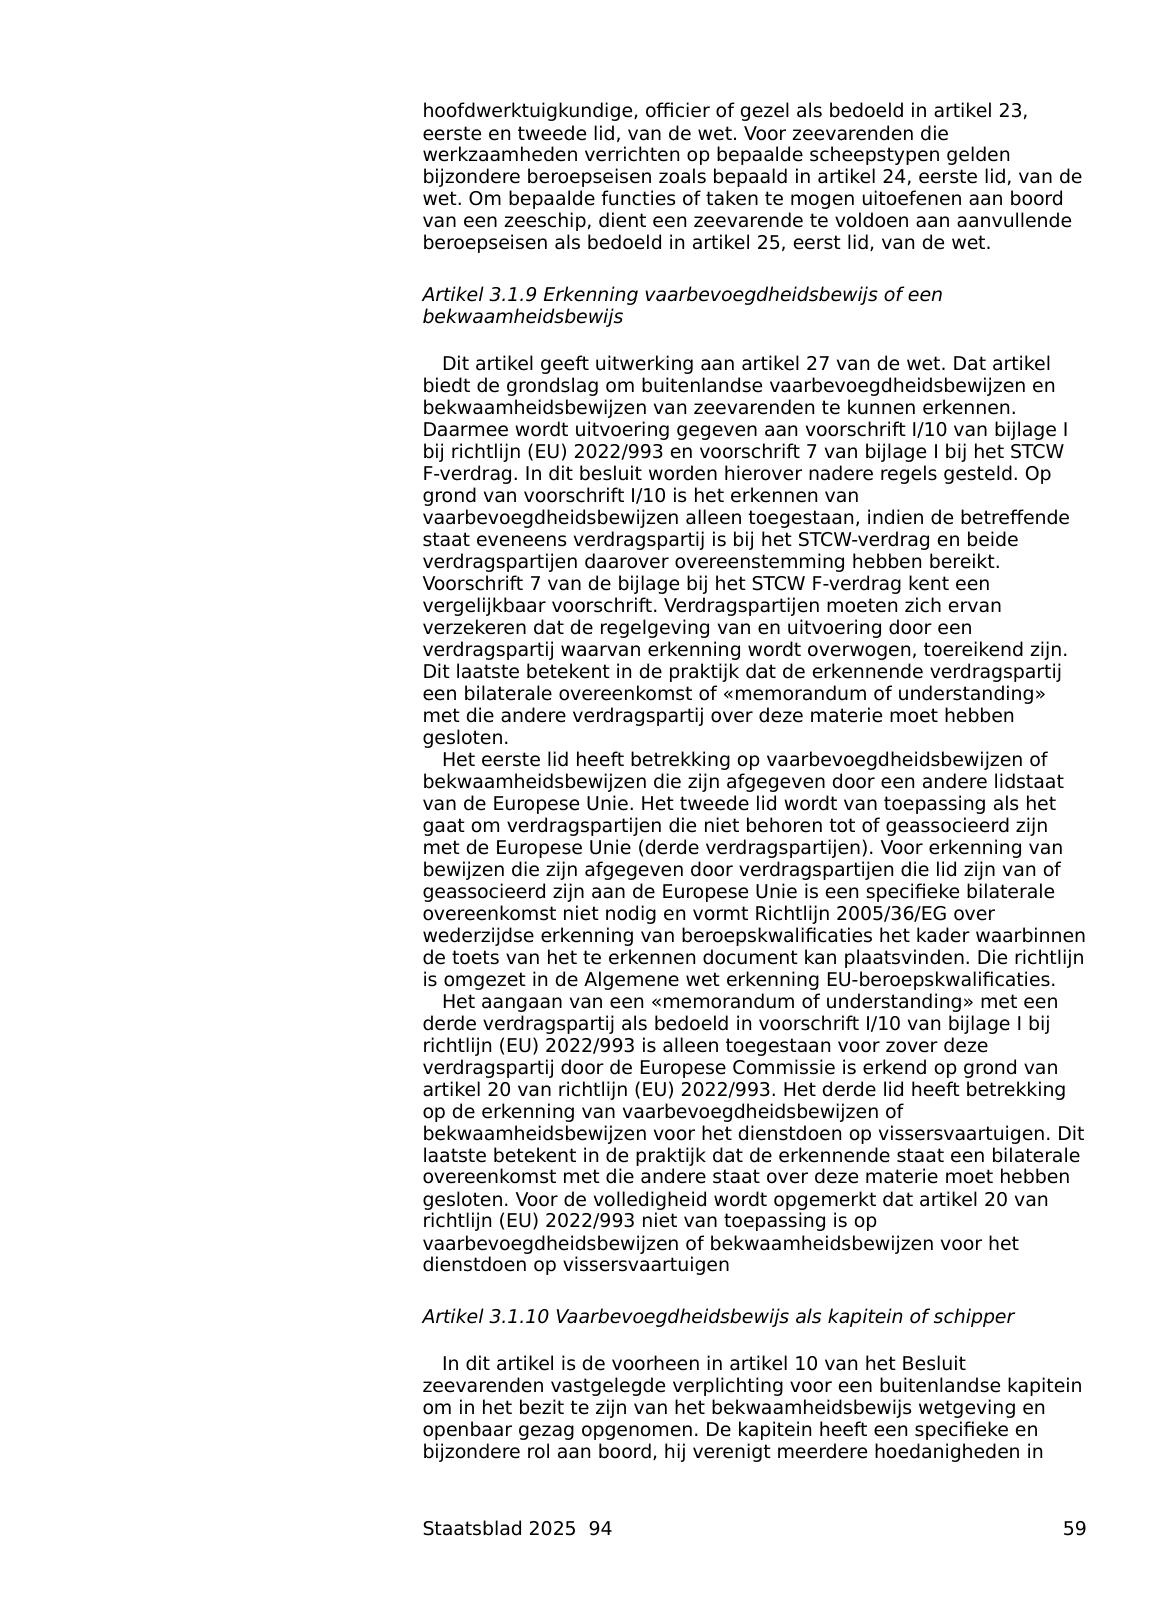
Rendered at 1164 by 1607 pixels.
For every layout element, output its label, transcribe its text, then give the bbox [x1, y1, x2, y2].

text Het aangaan van een «memorandum of understanding» met een derde verdragspartij als bedoeld in voorschrift I/10 van bijlage I bij richtlijn (EU) 2022/993 is alleen toegestaan voor zover deze verdragspartij door de Europese Commissie is erkend op grond van artikel 20 van richtlijn (EU) 2022/993. Het derde lid heeft betrekking op de erkenning van vaarbevoegdheidsbewijzen of bekwaamheidsbewijzen voor het dienstdoen op vissersvaartuigen. Dit laatste betekent in de praktijk dat de erkennende staat een bilaterale overeenkomst met die andere staat over deze materie moet hebben gesloten. Voor de volledigheid wordt opgemerkt dat artikel 20 van richtlijn (EU) 2022/993 niet van toepassing is op vaarbevoegdheidsbewijzen of bekwaamheidsbewijzen voor het dienstdoen op vissersvaartuigen [422, 991, 1087, 1276]
text Het eerste lid heeft betrekking op vaarbevoegdheidsbewijzen of bekwaamheidsbewijzen die zijn afgegeven door een andere lidstaat van de Europese Unie. Het tweede lid wordt van toepassing als het gaat om verdragspartijen die niet behoren tot of geassocieerd zijn met de Europese Unie (derde verdragspartijen). Voor erkenning van bewijzen die zijn afgegeven door verdragspartijen die lid zijn van of geassocieerd zijn aan de Europese Unie is een specifieke bilaterale overeenkomst niet nodig en vormt Richtlijn 2005/36/EG over wederzijdse erkenning van beroepskwalificaties het kader waarbinnen de toets van het te erkennen document kan plaatsvinden. Die richtlijn is omgezet in de Algemene wet erkenning EU-beroepskwalificaties. [422, 749, 1087, 991]
text hoofdwerktuigkundige, officier of gezel als bedoeld in artikel 23, eerste en tweede lid, van de wet. Voor zeevarenden die werkzaamheden verrichten op bepaalde scheepstypen gelden bijzondere beroepseisen zoals bepaald in artikel 24, eerste lid, van de wet. Om bepaalde functies of taken te mogen uitoefenen aan boord van een zeeschip, dient een zeevarende te voldoen aan aanvullende beroepseisen als bedoeld in artikel 25, eerst lid, van de wet. [422, 100, 1087, 254]
text In dit artikel is de voorheen in artikel 10 van het Besluit zeevarenden vastgelegde verplichting voor een buitenlandse kapitein om in het bezit te zijn van het bekwaamheidsbewijs wetgeving en openbaar gezag opgenomen. De kapitein heeft een specifieke en bijzondere rol aan boord, hij verenigt meerdere hoedanigheden in [422, 1353, 1087, 1463]
subtitle Artikel 3.1.9 Erkenning vaarbevoegdheidsbewijs of een bekwaamheidsbewijs [422, 284, 1087, 328]
text Dit artikel geeft uitwerking aan artikel 27 van de wet. Dat artikel biedt de grondslag om buitenlandse vaarbevoegdheidsbewijzen en bekwaamheidsbewijzen van zeevarenden te kunnen erkennen. Daarmee wordt uitvoering gegeven aan voorschrift I/10 van bijlage I bij richtlijn (EU) 2022/993 en voorschrift 7 van bijlage I bij het STCW F-verdrag. In dit besluit worden hierover nadere regels gesteld. Op grond van voorschrift I/10 is het erkennen van vaarbevoegdheidsbewijzen alleen toegestaan, indien de betreffende staat eveneens verdragspartij is bij het STCW-verdrag en beide verdragspartijen daarover overeenstemming hebben bereikt. Voorschrift 7 van de bijlage bij het STCW F-verdrag kent een vergelijkbaar voorschrift. Verdragspartijen moeten zich ervan verzekeren dat de regelgeving van en uitvoering door een verdragspartij waarvan erkenning wordt overwogen, toereikend zijn. Dit laatste betekent in de praktijk dat de erkennende verdragspartij een bilaterale overeenkomst of «memorandum of understanding» met die andere verdragspartij over deze materie moet hebben gesloten. [422, 353, 1087, 749]
subtitle Artikel 3.1.10 Vaarbevoegdheidsbewijs als kapitein of schipper [422, 1306, 1087, 1328]
